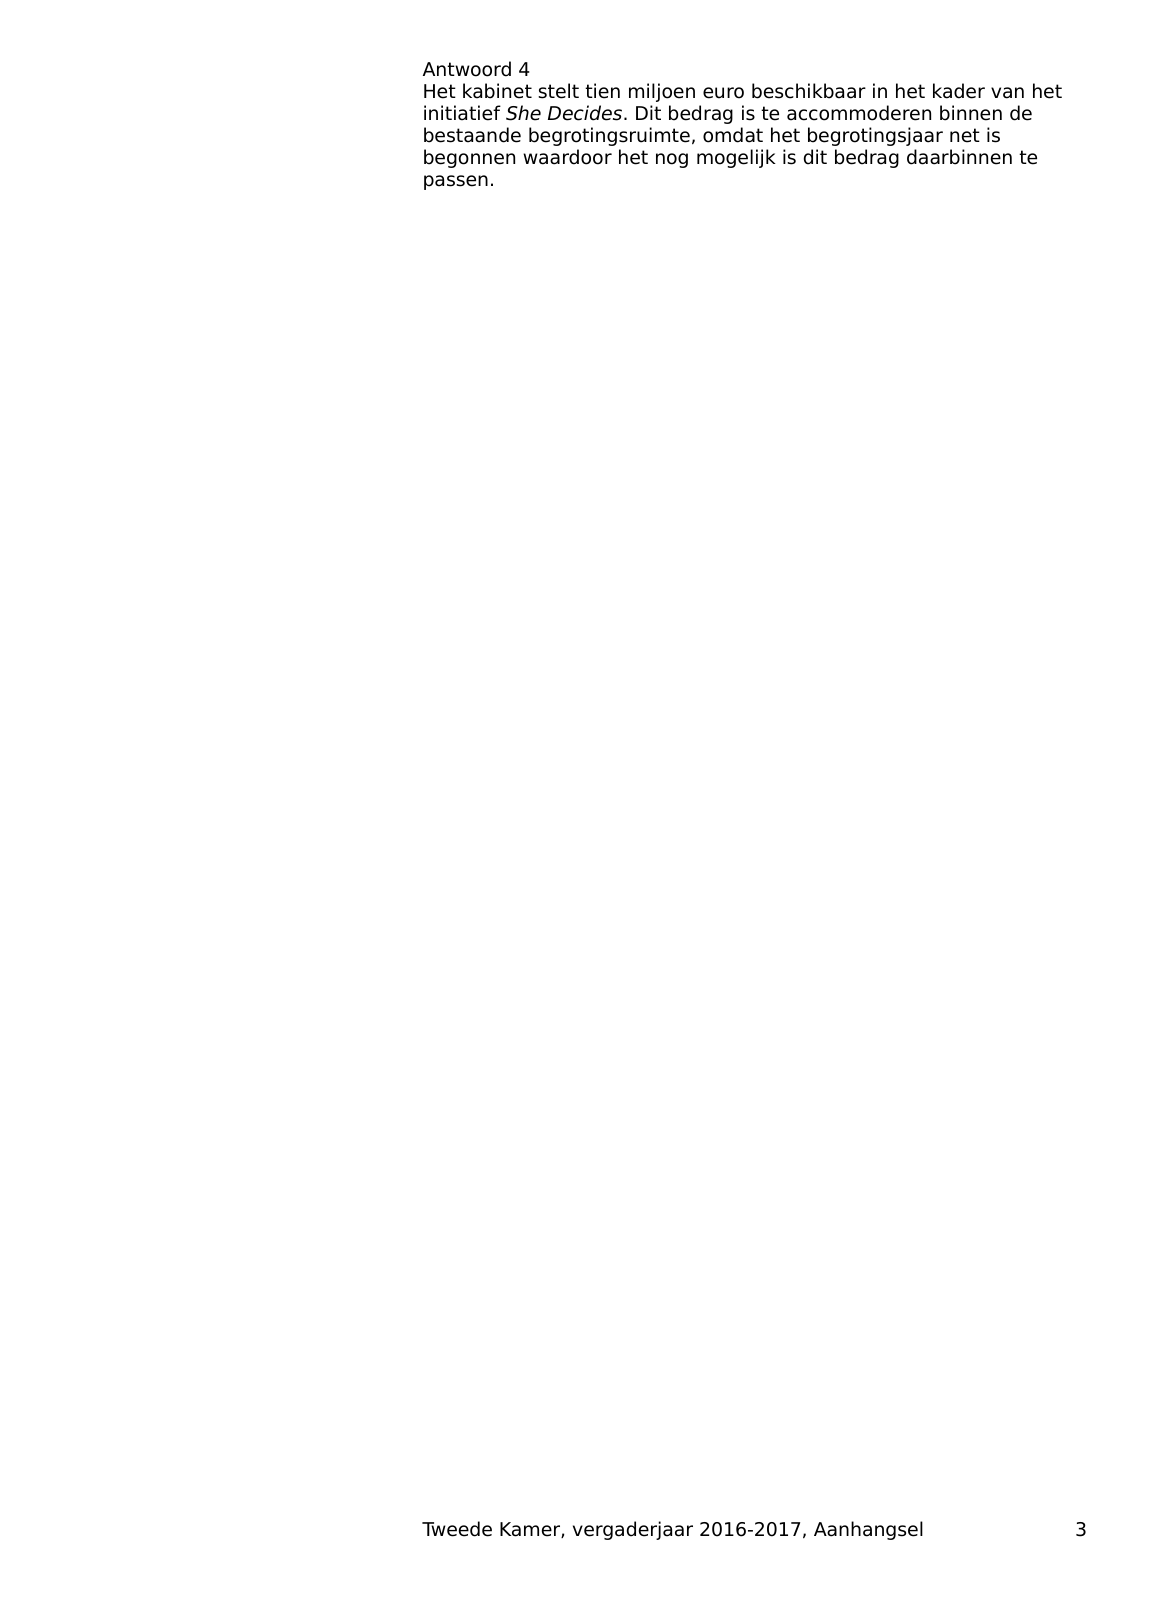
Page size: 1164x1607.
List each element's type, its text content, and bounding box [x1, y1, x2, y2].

text Het kabinet stelt tien miljoen euro beschikbaar in het kader van het initiatief She Decides. Dit bedrag is te accommoderen binnen de bestaande begrotingsruimte, omdat het begrotingsjaar net is begonnen waardoor het nog mogelijk is dit bedrag daarbinnen te passen. [422, 81, 1087, 191]
text Antwoord 4 [422, 59, 1087, 81]
